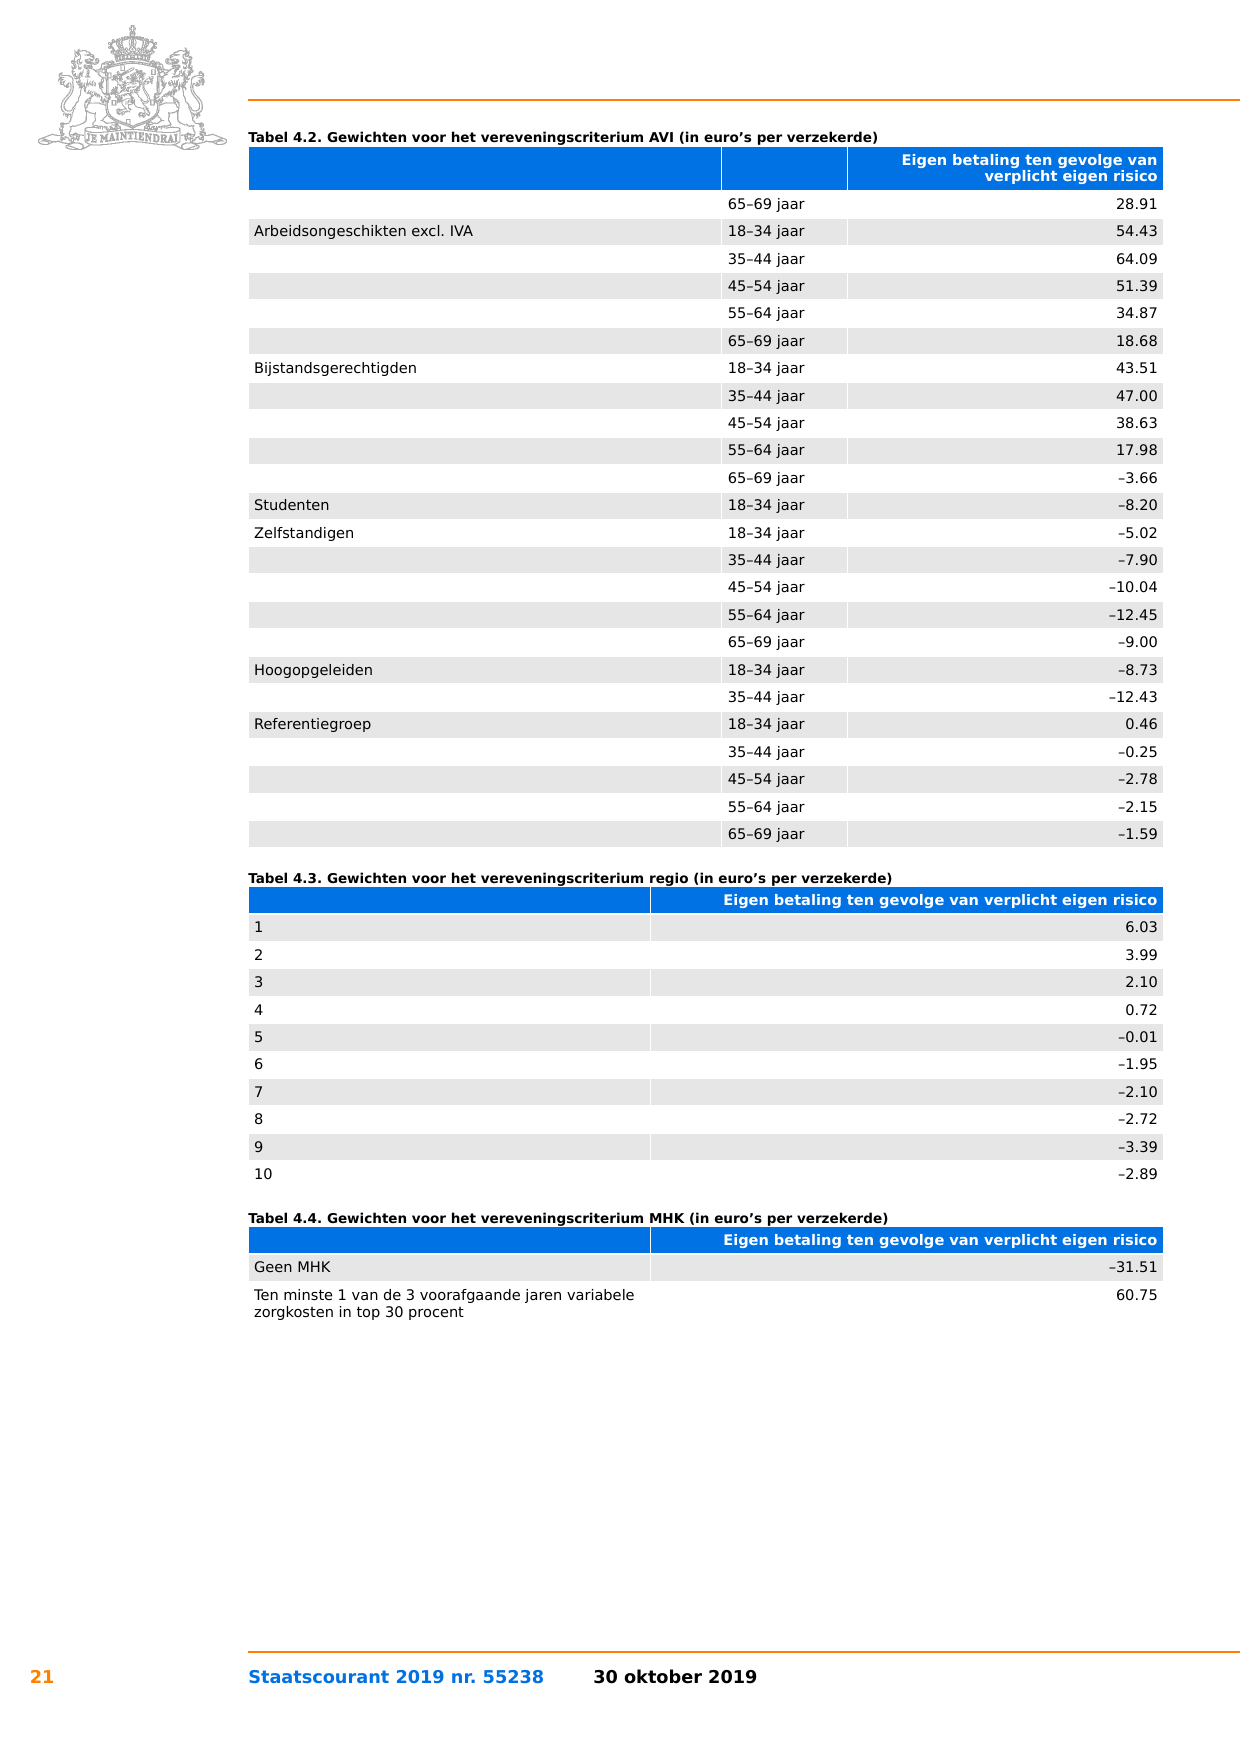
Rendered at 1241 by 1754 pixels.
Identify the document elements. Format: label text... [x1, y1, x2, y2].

table_cell –2.89 [651, 1161, 1163, 1187]
table_cell 6 [249, 1052, 650, 1078]
table_cell 55–64 jaar [722, 794, 847, 820]
table_cell –10.04 [848, 575, 1163, 601]
table_cell –8.73 [848, 657, 1163, 683]
table_cell 4 [249, 997, 650, 1023]
table_cell Eigen betaling ten gevolge van verplicht eigen risico [651, 1227, 1163, 1253]
table_cell Studenten [249, 493, 721, 519]
table_cell 18–34 jaar [722, 712, 847, 738]
table_cell 55–64 jaar [722, 602, 847, 628]
table_cell –2.78 [848, 766, 1163, 793]
table_cell –12.43 [848, 684, 1163, 711]
table_cell [249, 273, 721, 299]
table_cell 18–34 jaar [722, 219, 847, 245]
table_cell 0.72 [651, 997, 1163, 1023]
table_cell 0.46 [848, 712, 1163, 738]
table_cell 6.03 [651, 915, 1163, 941]
table_cell 35–44 jaar [722, 246, 847, 272]
table_cell 45–54 jaar [722, 410, 847, 437]
table_cell [249, 794, 721, 820]
table_cell Geen MHK [249, 1255, 650, 1281]
table_cell [249, 1227, 650, 1253]
table_cell –8.20 [848, 493, 1163, 519]
table_cell 28.91 [848, 191, 1163, 217]
table_cell [249, 383, 721, 409]
table_cell 43.51 [848, 355, 1163, 382]
table_cell –9.00 [848, 629, 1163, 656]
table_header Tabel 4.4. Gewichten voor het vereveningscriterium MHK (in euro’s per verzekerde) [248, 1210, 1163, 1226]
table_cell –1.59 [848, 821, 1163, 847]
table_cell [249, 575, 721, 601]
picture [38, 25, 227, 150]
table_cell 2.10 [651, 969, 1163, 996]
table_cell Bijstandsgerechtigden [249, 355, 721, 382]
table_cell 18–34 jaar [722, 493, 847, 519]
table_cell [249, 821, 721, 847]
table_cell 10 [249, 1161, 650, 1187]
table_cell 38.63 [848, 410, 1163, 437]
table_cell [249, 191, 721, 217]
table_cell Eigen betaling ten gevolge van verplicht eigen risico [651, 887, 1163, 913]
table_cell 18.68 [848, 328, 1163, 354]
table_cell 34.87 [848, 301, 1163, 327]
table_cell 64.09 [848, 246, 1163, 272]
table_cell 18–34 jaar [722, 355, 847, 382]
table_cell –2.10 [651, 1079, 1163, 1105]
table_cell [249, 246, 721, 272]
table_cell –5.02 [848, 520, 1163, 546]
table_cell 45–54 jaar [722, 766, 847, 793]
table_cell 35–44 jaar [722, 383, 847, 409]
table_cell 18–34 jaar [722, 520, 847, 546]
table_cell 5 [249, 1024, 650, 1051]
table_cell –2.15 [848, 794, 1163, 820]
table_cell Referentiegroep [249, 712, 721, 738]
table_cell –3.66 [848, 465, 1163, 491]
table_cell 65–69 jaar [722, 629, 847, 656]
table_cell 65–69 jaar [722, 328, 847, 354]
table_cell 8 [249, 1106, 650, 1133]
table_cell –1.95 [651, 1052, 1163, 1078]
table_cell [249, 410, 721, 437]
table_header Tabel 4.2. Gewichten voor het vereveningscriterium AVI (in euro’s per verzekerde) [248, 130, 1163, 146]
table_cell 55–64 jaar [722, 301, 847, 327]
table_cell [249, 147, 721, 190]
table_cell 54.43 [848, 219, 1163, 245]
table_cell –0.25 [848, 739, 1163, 765]
table_cell Arbeidsongeschikten excl. IVA [249, 219, 721, 245]
table_cell 2 [249, 942, 650, 968]
table_cell 9 [249, 1134, 650, 1160]
table_cell 55–64 jaar [722, 438, 847, 464]
table_cell 7 [249, 1079, 650, 1105]
table_cell –12.45 [848, 602, 1163, 628]
table_cell 35–44 jaar [722, 684, 847, 711]
table_header Tabel 4.3. Gewichten voor het vereveningscriterium regio (in euro’s per verzekerde) [248, 870, 1163, 886]
table_cell [249, 547, 721, 573]
table_cell –2.72 [651, 1106, 1163, 1133]
table_cell [249, 602, 721, 628]
table_cell –0.01 [651, 1024, 1163, 1051]
table_cell 35–44 jaar [722, 739, 847, 765]
table_cell 65–69 jaar [722, 465, 847, 491]
table_cell [249, 684, 721, 711]
table_cell 17.98 [848, 438, 1163, 464]
table_cell 18–34 jaar [722, 657, 847, 683]
table_cell 3.99 [651, 942, 1163, 968]
table_cell [249, 887, 650, 913]
table_cell 35–44 jaar [722, 547, 847, 573]
table_cell [249, 438, 721, 464]
table_cell [249, 739, 721, 765]
table_cell [722, 147, 847, 190]
table_cell [249, 328, 721, 354]
table_cell 65–69 jaar [722, 191, 847, 217]
table_cell [249, 629, 721, 656]
table_cell 1 [249, 915, 650, 941]
table_cell [249, 766, 721, 793]
table_cell –7.90 [848, 547, 1163, 573]
table_cell 3 [249, 969, 650, 996]
table_cell Zelfstandigen [249, 520, 721, 546]
table_cell 45–54 jaar [722, 273, 847, 299]
table_cell [249, 301, 721, 327]
table_cell Eigen betaling ten gevolge van verplicht eigen risico [848, 147, 1163, 190]
table_cell 60.75 [651, 1282, 1163, 1325]
table_cell [249, 465, 721, 491]
table_cell Hoogopgeleiden [249, 657, 721, 683]
table_cell 45–54 jaar [722, 575, 847, 601]
table_cell 47.00 [848, 383, 1163, 409]
table_cell –3.39 [651, 1134, 1163, 1160]
table_cell 51.39 [848, 273, 1163, 299]
table_cell Ten minste 1 van de 3 voorafgaande jaren variabele zorgkosten in top 30 procent [249, 1282, 650, 1325]
table_cell 65–69 jaar [722, 821, 847, 847]
table_cell –31.51 [651, 1255, 1163, 1281]
